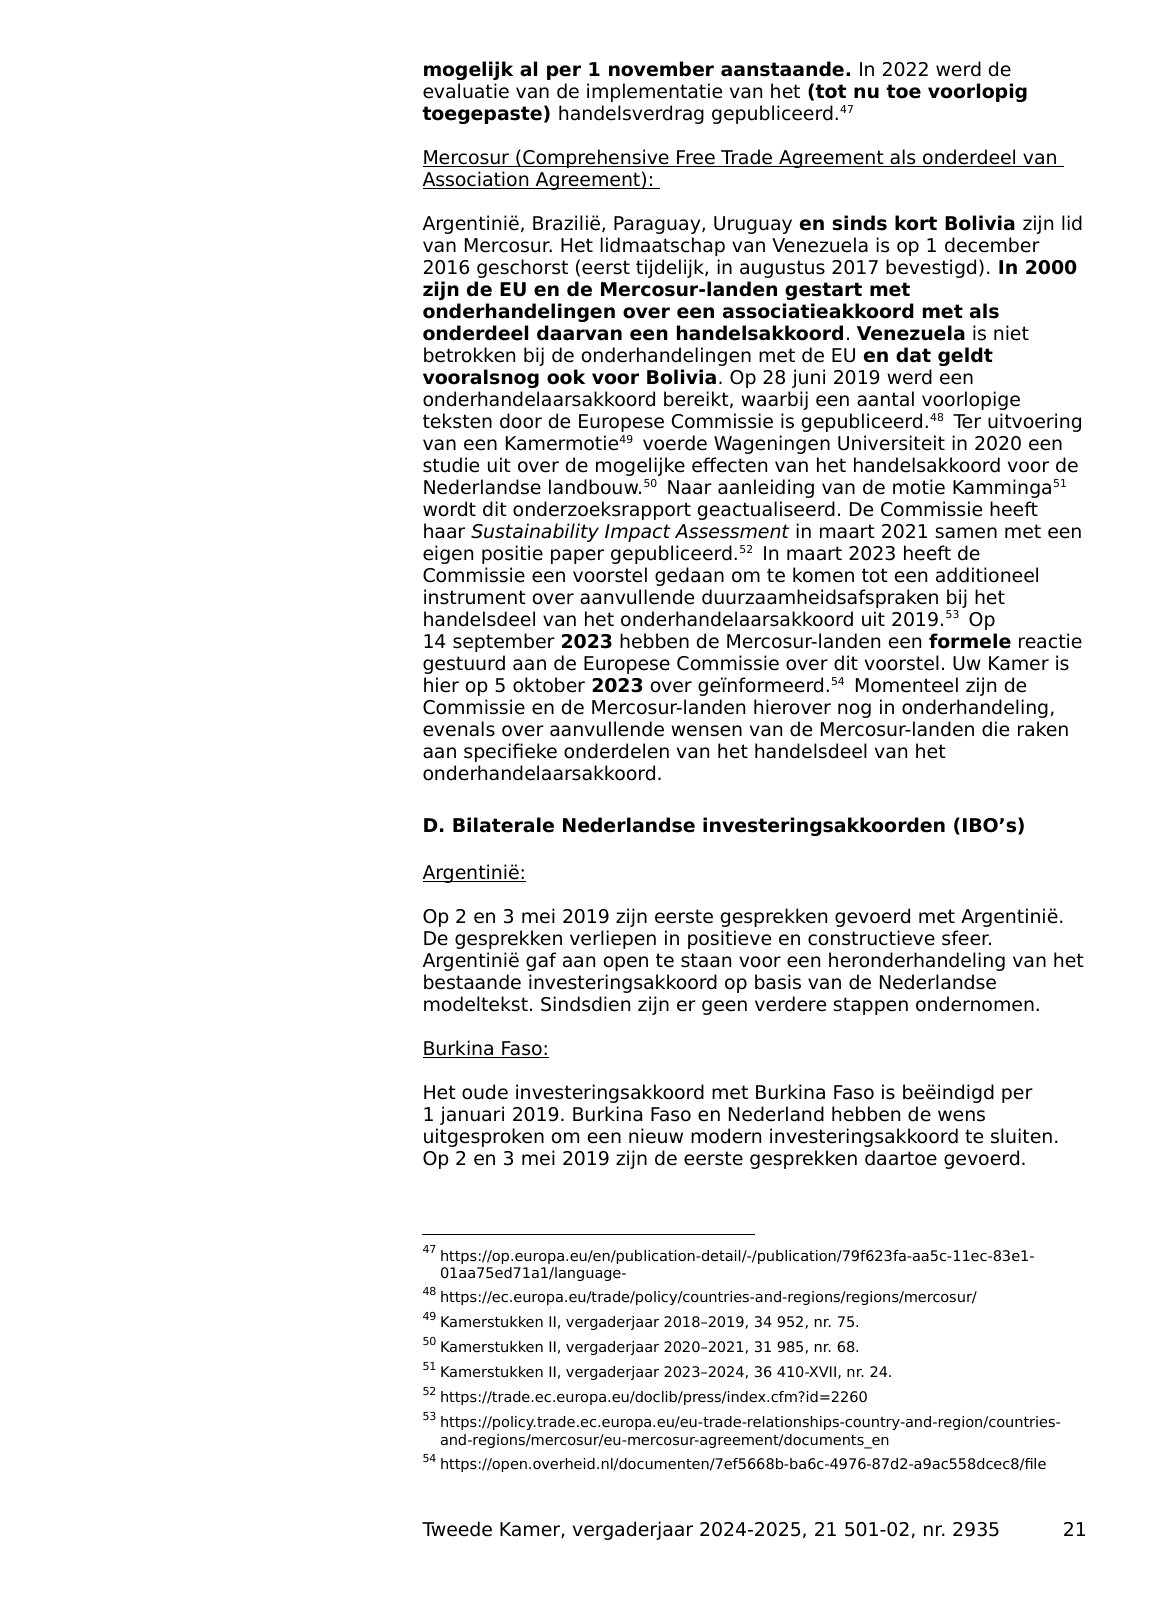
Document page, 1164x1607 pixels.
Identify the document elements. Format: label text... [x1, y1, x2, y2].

text mogelijk al per 1 november aanstaande. In 2022 werd de evaluatie van de implementatie van het (tot nu toe voorlopig toegepaste) handelsverdrag gepubliceerd. [422, 59, 1087, 125]
subtitle Argentinië: [422, 862, 1087, 884]
text Het oude investeringsakkoord met Burkina Faso is beëindigd per 1 januari 2019. Burkina Faso en Nederland hebben de wens uitgesproken om een nieuw modern investeringsakkoord te sluiten. Op 2 en 3 mei 2019 zijn de eerste gesprekken daartoe gevoerd. [422, 1082, 1087, 1170]
subtitle Mercosur (Comprehensive Free Trade Agreement als onderdeel van Association Agreement): [422, 147, 1087, 191]
text https://op.europa.eu/en/publication-detail/-/publication/79f623fa-aa5c-11ec-83e1-01aa75ed71a1/language- [422, 1243, 1087, 1282]
text Kamerstukken II, vergaderjaar 2020–2021, 31 985, nr. 68. [422, 1335, 1087, 1357]
text Op 2 en 3 mei 2019 zijn eerste gesprekken gevoerd met Argentinië. De gesprekken verliepen in positieve en constructieve sfeer. Argentinië gaf aan open te staan voor een heronderhandeling van het bestaande investeringsakkoord op basis van de Nederlandse modeltekst. Sindsdien zijn er geen verdere stappen ondernomen. [422, 906, 1087, 1016]
text https://trade.ec.europa.eu/doclib/press/index.cfm?id=2260 [422, 1385, 1087, 1407]
text https://policy.trade.ec.europa.eu/eu-trade-relationships-country-and-region/countries-and-regions/mercosur/eu-mercosur-agreement/documents_en [422, 1410, 1087, 1449]
text Kamerstukken II, vergaderjaar 2018–2019, 34 952, nr. 75. [422, 1310, 1087, 1332]
text Kamerstukken II, vergaderjaar 2023–2024, 36 410-XVII, nr. 24. [422, 1360, 1087, 1382]
text https://open.overheid.nl/documenten/7ef5668b-ba6c-4976-87d2-a9ac558dcec8/file [422, 1452, 1087, 1474]
subtitle Burkina Faso: [422, 1038, 1087, 1060]
text Argentinië, Brazilië, Paraguay, Uruguay en sinds kort Bolivia zijn lid van Mercosur. Het lidmaatschap van Venezuela is op 1 december 2016 geschorst (eerst tijdelijk, in augustus 2017 bevestigd). In 2000 zijn de EU en de Mercosur-landen gestart met onderhandelingen over een associatieakkoord met als onderdeel daarvan een handelsakkoord. Venezuela is niet betrokken bij de onderhandelingen met de EU en dat geldt vooralsnog ook voor Bolivia. Op 28 juni 2019 werd een onderhandelaarsakkoord bereikt, waarbij een aantal voorlopige teksten door de Europese Commissie is gepubliceerd. Ter uitvoering van een Kamermotie voerde Wageningen Universiteit in 2020 een studie uit over de mogelijke effecten van het handelsakkoord voor de Nederlandse landbouw. Naar aanleiding van de motie Kamminga wordt dit onderzoeksrapport geactualiseerd. De Commissie heeft haar Sustainability Impact Assessment in maart 2021 samen met een eigen positie paper gepubliceerd. In maart 2023 heeft de Commissie een voorstel gedaan om te komen tot een additioneel instrument over aanvullende duurzaamheidsafspraken bij het handelsdeel van het onderhandelaarsakkoord uit 2019. Op 14 september 2023 hebben de Mercosur-landen een formele reactie gestuurd aan de Europese Commissie over dit voorstel. Uw Kamer is hier op 5 oktober 2023 over geïnformeerd. Momenteel zijn de Commissie en de Mercosur-landen hierover nog in onderhandeling, evenals over aanvullende wensen van de Mercosur-landen die raken aan specifieke onderdelen van het handelsdeel van het onderhandelaarsakkoord. [422, 213, 1087, 785]
subtitle D. Bilaterale Nederlandse investeringsakkoorden (IBO’s) [422, 815, 1087, 837]
text https://ec.europa.eu/trade/policy/countries-and-regions/regions/mercosur/ [422, 1285, 1087, 1307]
